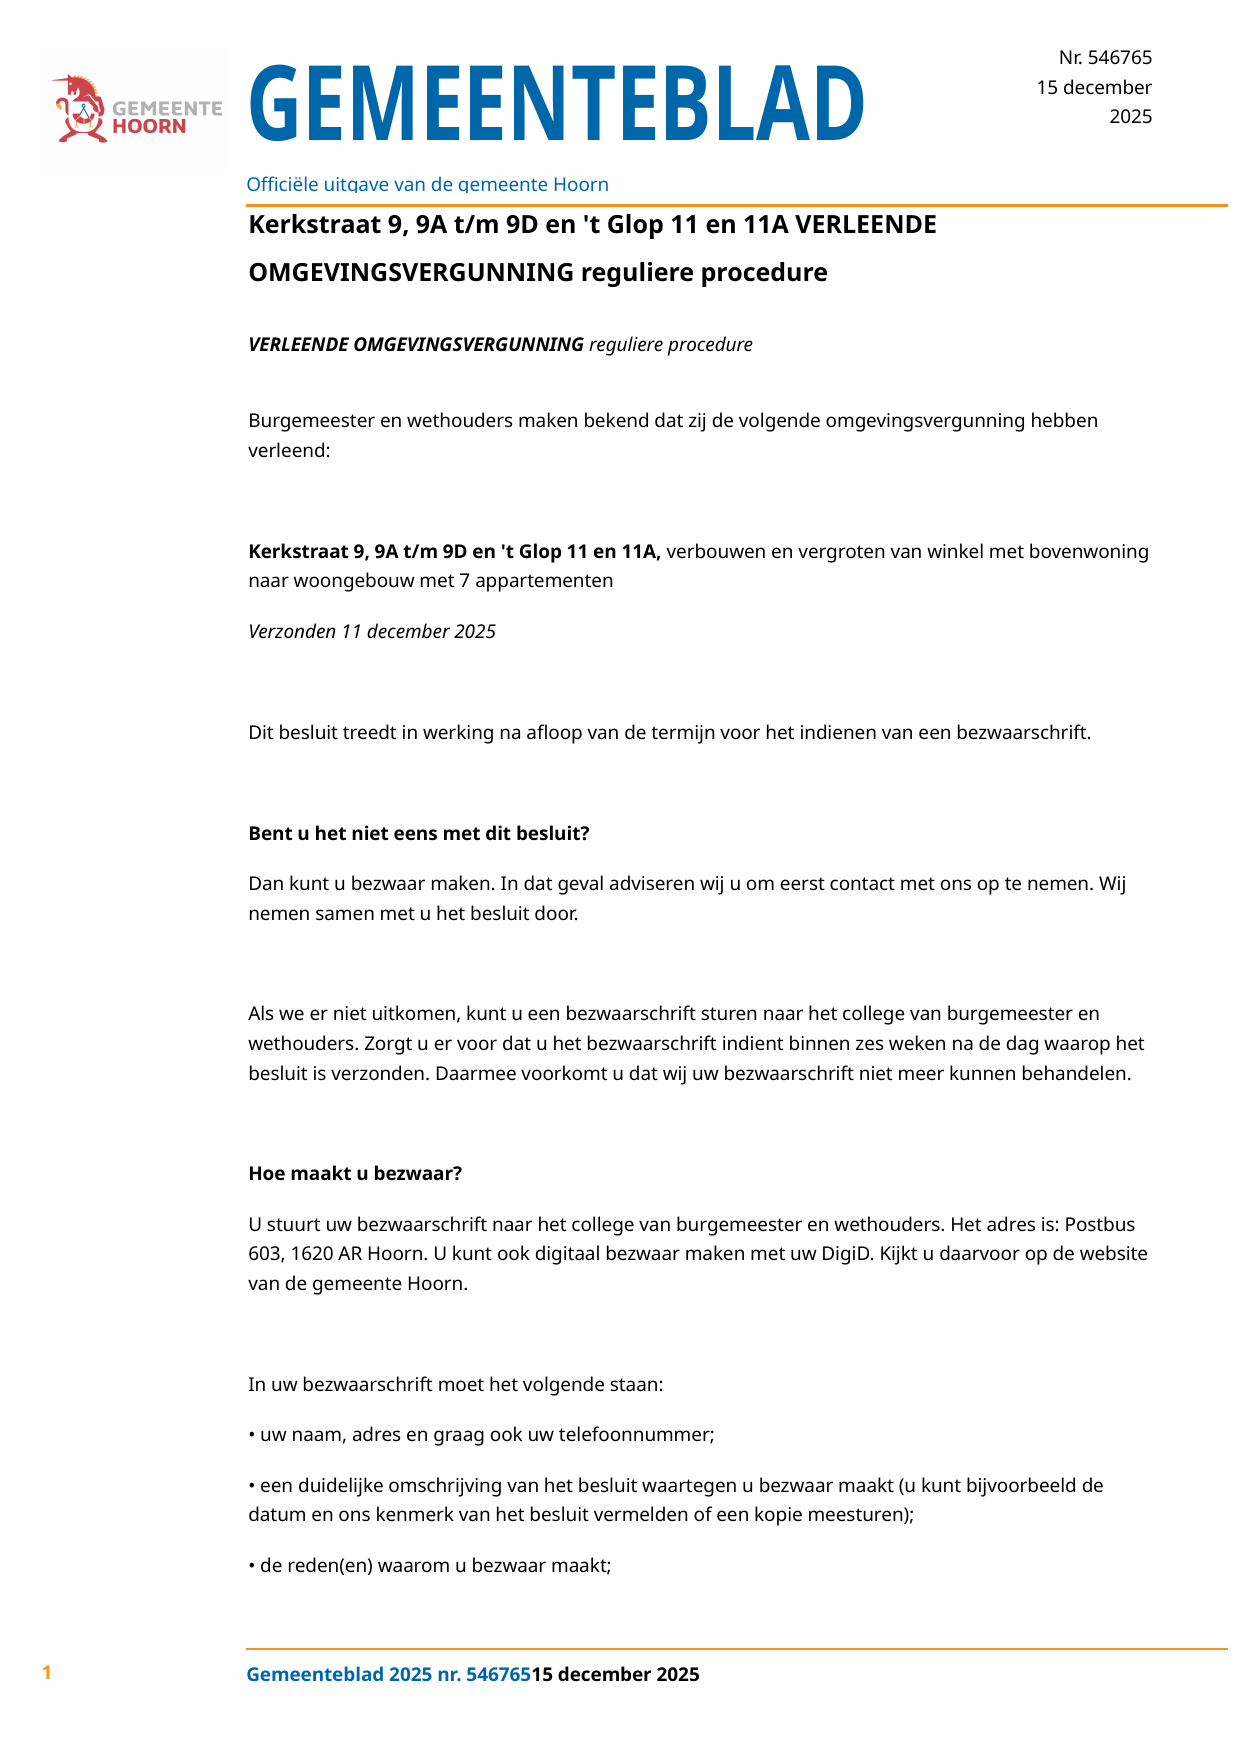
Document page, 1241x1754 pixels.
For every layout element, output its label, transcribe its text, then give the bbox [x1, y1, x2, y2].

text Dit besluit treedt in werking na afloop van de termijn voor het indienen van een bezwaarschrift. [248, 719, 1152, 744]
text • de reden(en) waarom u bezwaar maakt; [248, 1552, 1152, 1577]
text • uw naam, adres en graag ook uw telefoonnummer; [248, 1421, 1152, 1447]
text U stuurt uw bezwaarschrift naar het college van burgemeester en wethouders. Het adres is: Postbus 603, 1620 AR Hoorn. U kunt ook digitaal bezwaar maken met uw DigiD. Kijkt u daarvoor op de website van de gemeente Hoorn. [248, 1211, 1152, 1296]
text In uw bezwaarschrift moet het volgende staan: [248, 1371, 1152, 1397]
text Bent u het niet eens met dit besluit? [248, 820, 1152, 845]
text Dan kunt u bezwaar maken. In dat geval adviseren wij u om eerst contact met ons op te nemen. Wij nemen samen met u het besluit door. [248, 870, 1152, 925]
text Verzonden 11 december 2025 [248, 618, 1152, 644]
text Kerkstraat 9, 9A t/m 9D en 't Glop 11 en 11A VERLEENDE OMGEVINGSVERGUNNING reguliere procedure [248, 207, 1152, 288]
picture [41, 47, 231, 172]
text Hoe maakt u bezwaar? [248, 1161, 1152, 1186]
text Kerkstraat 9, 9A t/m 9D en 't Glop 11 en 11A, verbouwen en vergroten van winkel met bovenwoning naar woongebouw met 7 appartementen [248, 538, 1152, 593]
text • een duidelijke omschrijving van het besluit waartegen u bezwaar maakt (u kunt bijvoorbeeld de datum en ons kenmerk van het besluit vermelden of een kopie meesturen); [248, 1472, 1152, 1527]
text VERLEENDE OMGEVINGSVERGUNNING reguliere procedure [248, 331, 1152, 357]
text Als we er niet uitkomen, kunt u een bezwaarschrift sturen naar het college van burgemeester en wethouders. Zorgt u er voor dat u het bezwaarschrift indient binnen zes weken na de dag waarop het besluit is verzonden. Daarmee voorkomt u dat wij uw bezwaarschrift niet meer kunnen behandelen. [248, 1001, 1152, 1085]
text Burgemeester en wethouders maken bekend dat zij de volgende omgevingsvergunning hebben verleend: [248, 408, 1152, 463]
